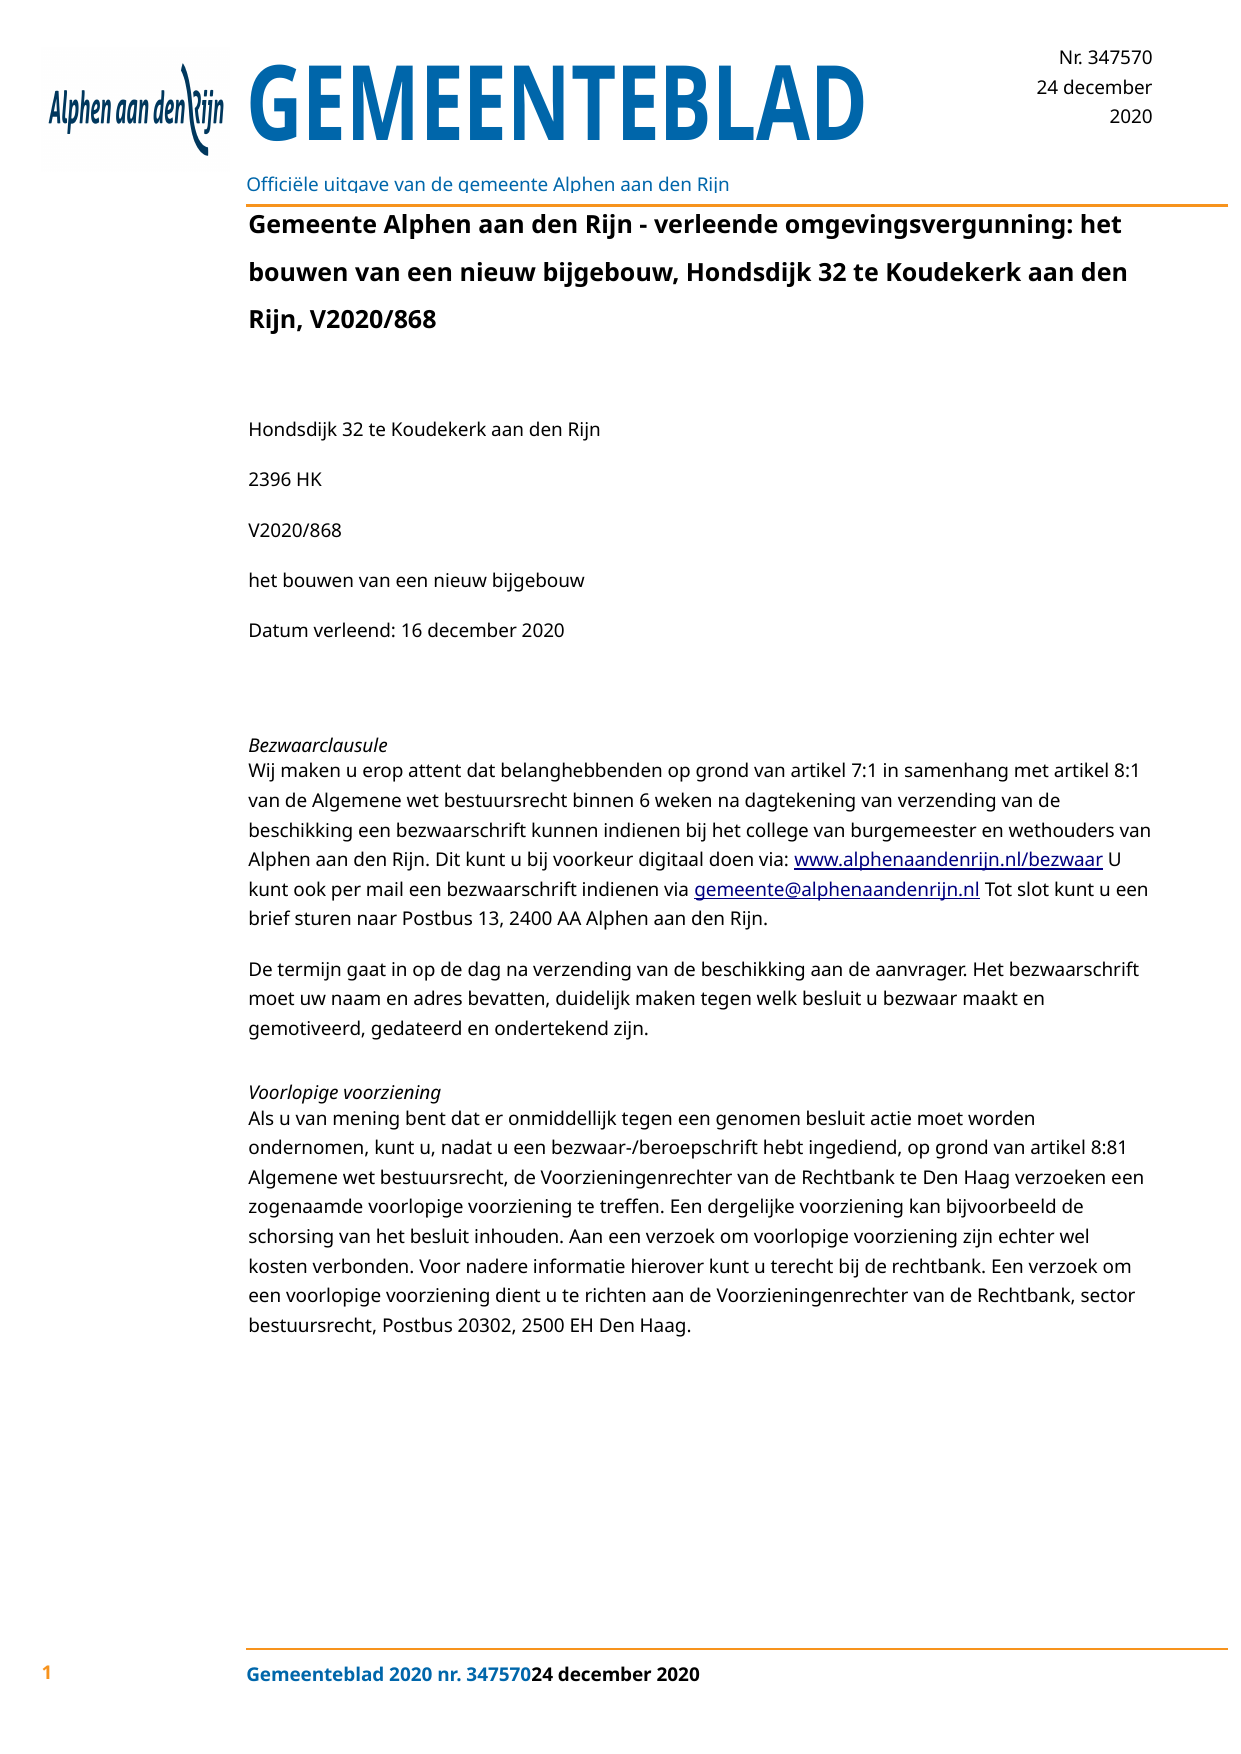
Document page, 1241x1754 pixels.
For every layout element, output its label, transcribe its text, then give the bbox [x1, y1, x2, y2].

text Als u van mening bent dat er onmiddellijk tegen een genomen besluit actie moet worden ondernomen, kunt u, nadat u een bezwaar-/beroepschrift hebt ingediend, op grond van artikel 8:81 Algemene wet bestuursrecht, de Voorzieningenrechter van de Rechtbank te Den Haag verzoeken een zogenaamde voorlopige voorziening te treffen. Een dergelijke voorziening kan bijvoorbeeld de schorsing van het besluit inhouden. Aan een verzoek om voorlopige voorziening zijn echter wel kosten verbonden. Voor nadere informatie hierover kunt u terecht bij de rechtbank. Een verzoek om een voorlopige voorziening dient u te richten aan de Voorzieningenrechter van de Rechtbank, sector bestuursrecht, Postbus 20302, 2500 EH Den Haag. [248, 1105, 1152, 1338]
text Voorlopige voorziening [248, 1079, 1152, 1105]
text het bouwen van een nieuw bijgebouw [248, 567, 1152, 593]
text Bezwaarclausule [248, 732, 1152, 758]
text Hondsdijk 32 te Koudekerk aan den Rijn [248, 416, 1152, 442]
text Gemeente Alphen aan den Rijn - verleende omgevingsvergunning: het bouwen van een nieuw bijgebouw, Hondsdijk 32 te Koudekerk aan den Rijn, V2020/868 [248, 207, 1152, 336]
text Datum verleend: 16 december 2020 [248, 618, 1152, 643]
picture [41, 47, 231, 172]
text De termijn gaat in op de dag na verzending van de beschikking aan de aanvrager. Het bezwaarschrift moet uw naam en adres bevatten, duidelijk maken tegen welk besluit u bezwaar maakt en gemotiveerd, gedateerd en ondertekend zijn. [248, 956, 1152, 1041]
text V2020/868 [248, 517, 1152, 542]
text 2396 HK [248, 466, 1152, 492]
text Wij maken u erop attent dat belanghebbenden op grond van artikel 7:1 in samenhang met artikel 8:1 van de Algemene wet bestuursrecht binnen 6 weken na dagtekening van verzending van de beschikking een bezwaarschrift kunnen indienen bij het college van burgemeester en wethouders van Alphen aan den Rijn. Dit kunt u bij voorkeur digitaal doen via: www.alphenaandenrijn.nl/bezwaar U kunt ook per mail een bezwaarschrift indienen via gemeente@alphenaandenrijn.nl Tot slot kunt u een brief sturen naar Postbus 13, 2400 AA Alphen aan den Rijn. [248, 758, 1152, 931]
